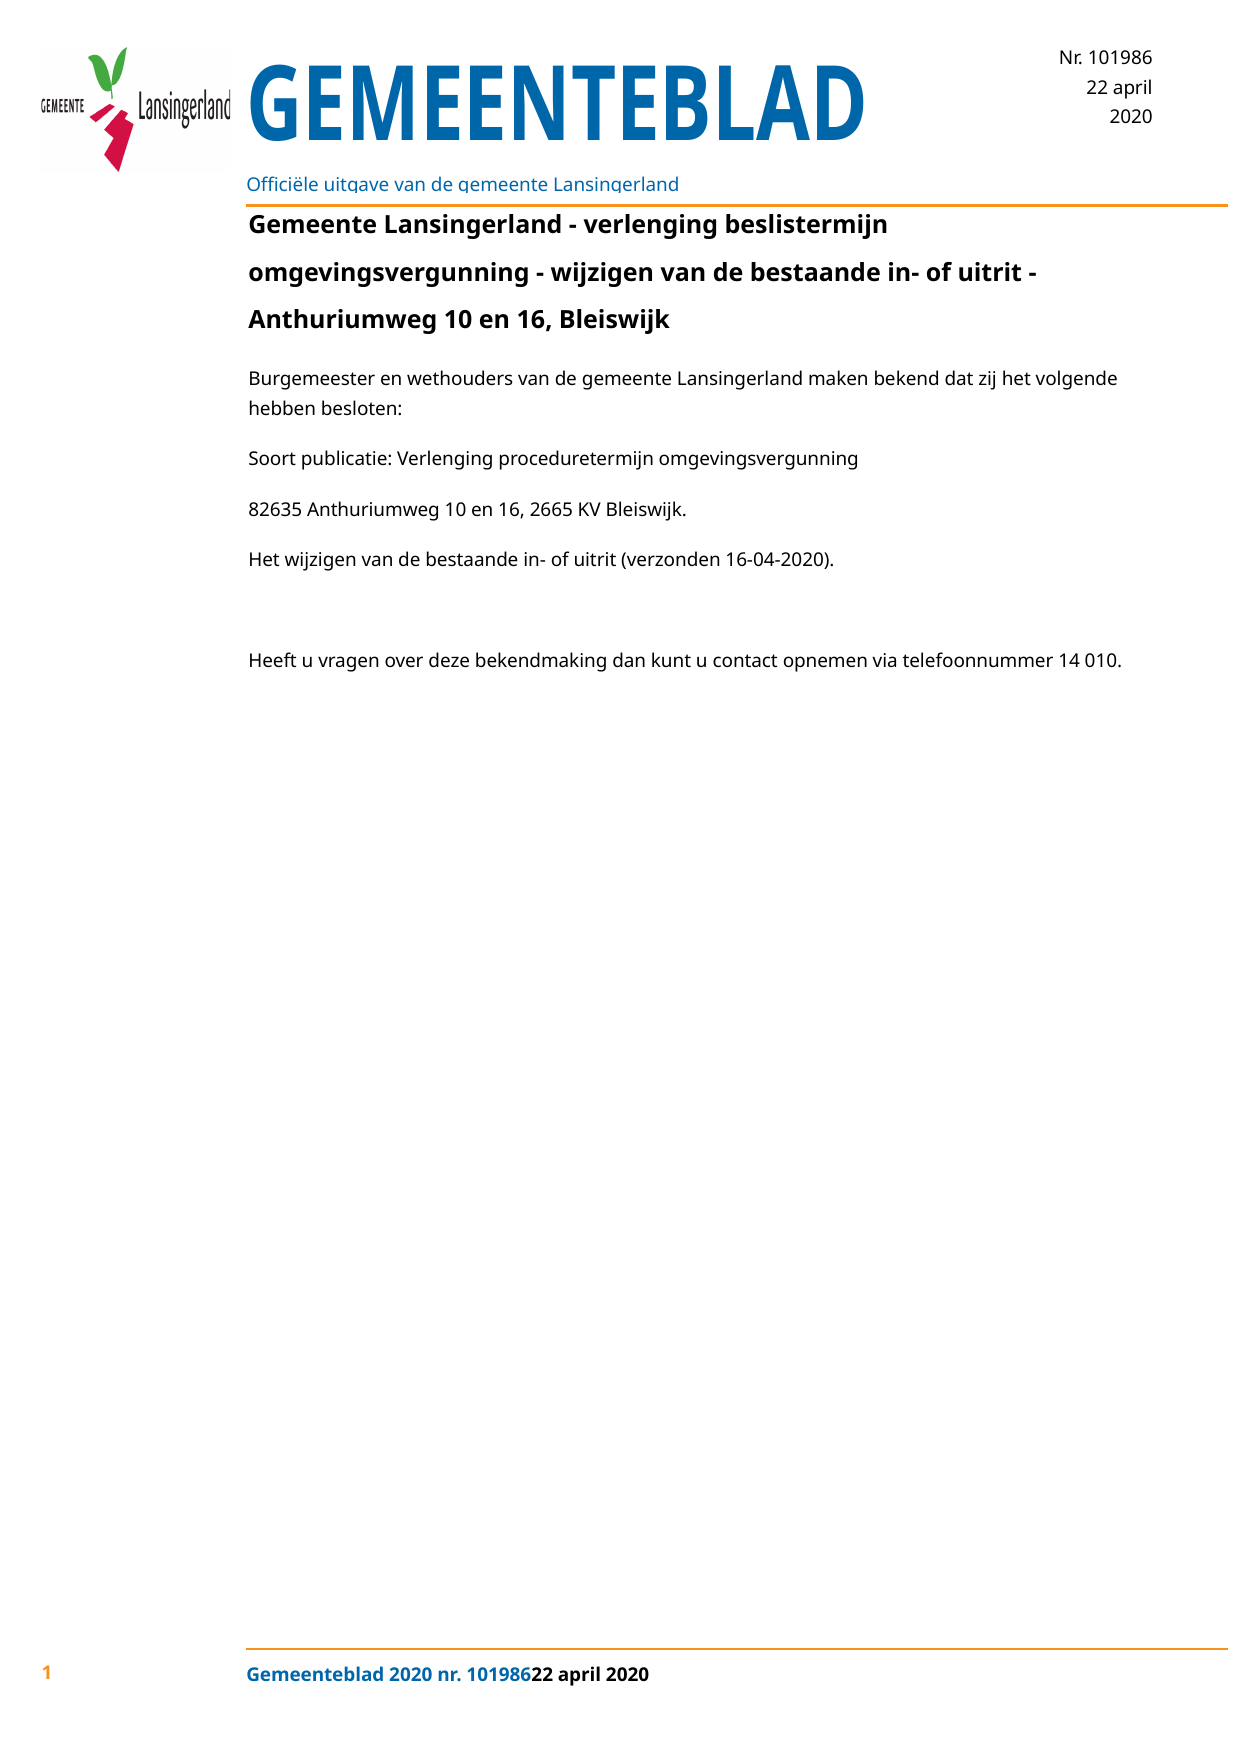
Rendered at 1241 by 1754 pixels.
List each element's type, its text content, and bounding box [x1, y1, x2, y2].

text Burgemeester en wethouders van de gemeente Lansingerland maken bekend dat zij het volgende hebben besloten: [248, 366, 1152, 421]
text Het wijzigen van de bestaande in- of uitrit (verzonden 16-04-2020). [248, 546, 1152, 572]
text Soort publicatie: Verlenging proceduretermijn omgevingsvergunning [248, 446, 1152, 471]
picture [41, 47, 231, 172]
text 82635 Anthuriumweg 10 en 16, 2665 KV Bleiswijk. [248, 496, 1152, 522]
text Gemeente Lansingerland - verlenging beslistermijn omgevingsvergunning - wijzigen van de bestaande in- of uitrit - Anthuriumweg 10 en 16, Bleiswijk [248, 207, 1152, 336]
text Heeft u vragen over deze bekendmaking dan kunt u contact opnemen via telefoonnummer 14 010. [248, 647, 1152, 673]
